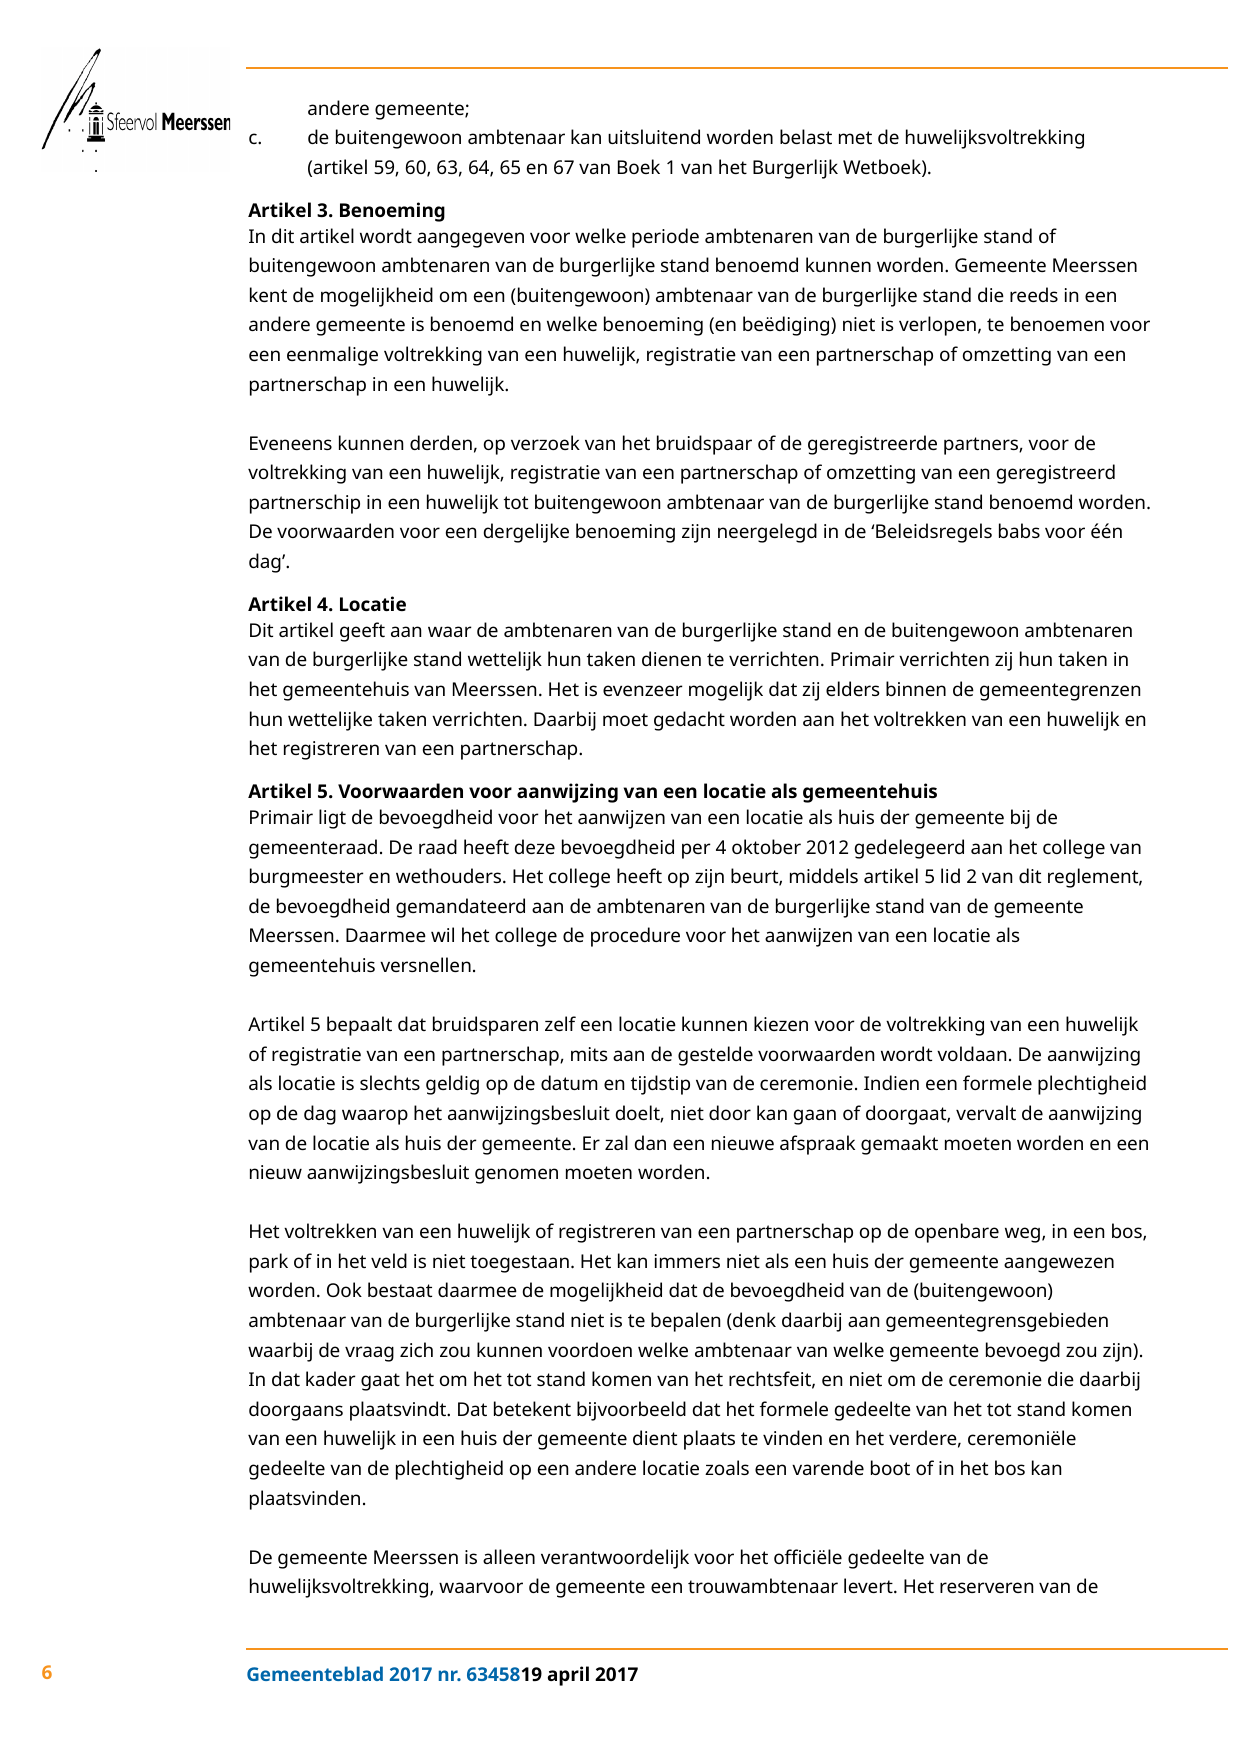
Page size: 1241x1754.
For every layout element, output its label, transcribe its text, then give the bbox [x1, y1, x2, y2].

text Dit artikel geeft aan waar de ambtenaren van de burgerlijke stand en de buitengewoon ambtenaren van de burgerlijke stand wettelijk hun taken dienen te verrichten. Primair verrichten zij hun taken in het gemeentehuis van Meerssen. Het is evenzeer mogelijk dat zij elders binnen de gemeentegrenzen hun wettelijke taken verrichten. Daarbij moet gedacht worden aan het voltrekken van een huwelijk en het registreren van een partnerschap. [248, 617, 1152, 761]
text Artikel 3. Benoeming [248, 197, 1152, 223]
picture [41, 47, 231, 172]
text In dit artikel wordt aangegeven voor welke periode ambtenaren van de burgerlijke stand of buitengewoon ambtenaren van de burgerlijke stand benoemd kunnen worden. Gemeente Meerssen kent de mogelijkheid om een (buitengewoon) ambtenaar van de burgerlijke stand die reeds in een andere gemeente is benoemd en welke benoeming (en beëdiging) niet is verlopen, te benoemen voor een eenmalige voltrekking van een huwelijk, registratie van een partnerschap of omzetting van een partnerschap in een huwelijk. [248, 223, 1152, 396]
text Artikel 5 bepaalt dat bruidsparen zelf een locatie kunnen kiezen voor de voltrekking van een huwelijk of registratie van een partnerschap, mits aan de gestelde voorwaarden wordt voldaan. De aanwijzing als locatie is slechts geldig op de datum en tijdstip van de ceremonie. Indien een formele plechtigheid op de dag waarop het aanwijzingsbesluit doelt, niet door kan gaan of doorgaat, vervalt de aanwijzing van de locatie als huis der gemeente. Er zal dan een nieuwe afspraak gemaakt moeten worden en een nieuw aanwijzingsbesluit genomen moeten worden. [248, 1011, 1152, 1185]
text Eveneens kunnen derden, op verzoek van het bruidspaar of de geregistreerde partners, voor de voltrekking van een huwelijk, registratie van een partnerschap of omzetting van een geregistreerd partnerschip in een huwelijk tot buitengewoon ambtenaar van de burgerlijke stand benoemd worden. De voorwaarden voor een dergelijke benoeming zijn neergelegd in de ‘Beleidsregels babs voor één dag’. [248, 430, 1152, 574]
list andere gemeente; [248, 95, 1152, 121]
text Het voltrekken van een huwelijk of registreren van een partnerschap op de openbare weg, in een bos, park of in het veld is niet toegestaan. Het kan immers niet als een huis der gemeente aangewezen worden. Ook bestaat daarmee de mogelijkheid dat de bevoegdheid van de (buitengewoon) ambtenaar van de burgerlijke stand niet is te bepalen (denk daarbij aan gemeentegrensgebieden waarbij de vraag zich zou kunnen voordoen welke ambtenaar van welke gemeente bevoegd zou zijn). In dat kader gaat het om het tot stand komen van het rechtsfeit, en niet om de ceremonie die daarbij doorgaans plaatsvindt. Dat betekent bijvoorbeeld dat het formele gedeelte van het tot stand komen van een huwelijk in een huis der gemeente dient plaats te vinden en het verdere, ceremoniële gedeelte van de plechtigheid op een andere locatie zoals een varende boot of in het bos kan plaatsvinden. [248, 1218, 1152, 1510]
text Artikel 4. Locatie [248, 591, 1152, 617]
text Primair ligt de bevoegdheid voor het aanwijzen van een locatie als huis der gemeente bij de gemeenteraad. De raad heeft deze bevoegdheid per 4 oktober 2012 gedelegeerd aan het college van burgmeester en wethouders. Het college heeft op zijn beurt, middels artikel 5 lid 2 van dit reglement, de bevoegdheid gemandateerd aan de ambtenaren van de burgerlijke stand van de gemeente Meerssen. Daarmee wil het college de procedure voor het aanwijzen van een locatie als gemeentehuis versnellen. [248, 804, 1152, 978]
text De gemeente Meerssen is alleen verantwoordelijk voor het officiële gedeelte van de huwelijksvoltrekking, waarvoor de gemeente een trouwambtenaar levert. Het reserveren van de [248, 1544, 1152, 1599]
text Artikel 5. Voorwaarden voor aanwijzing van een locatie als gemeentehuis [248, 778, 1152, 804]
list de buitengewoon ambtenaar kan uitsluitend worden belast met de huwelijksvoltrekking (artikel 59, 60, 63, 64, 65 en 67 van Boek 1 van het Burgerlijk Wetboek). [248, 124, 1152, 180]
